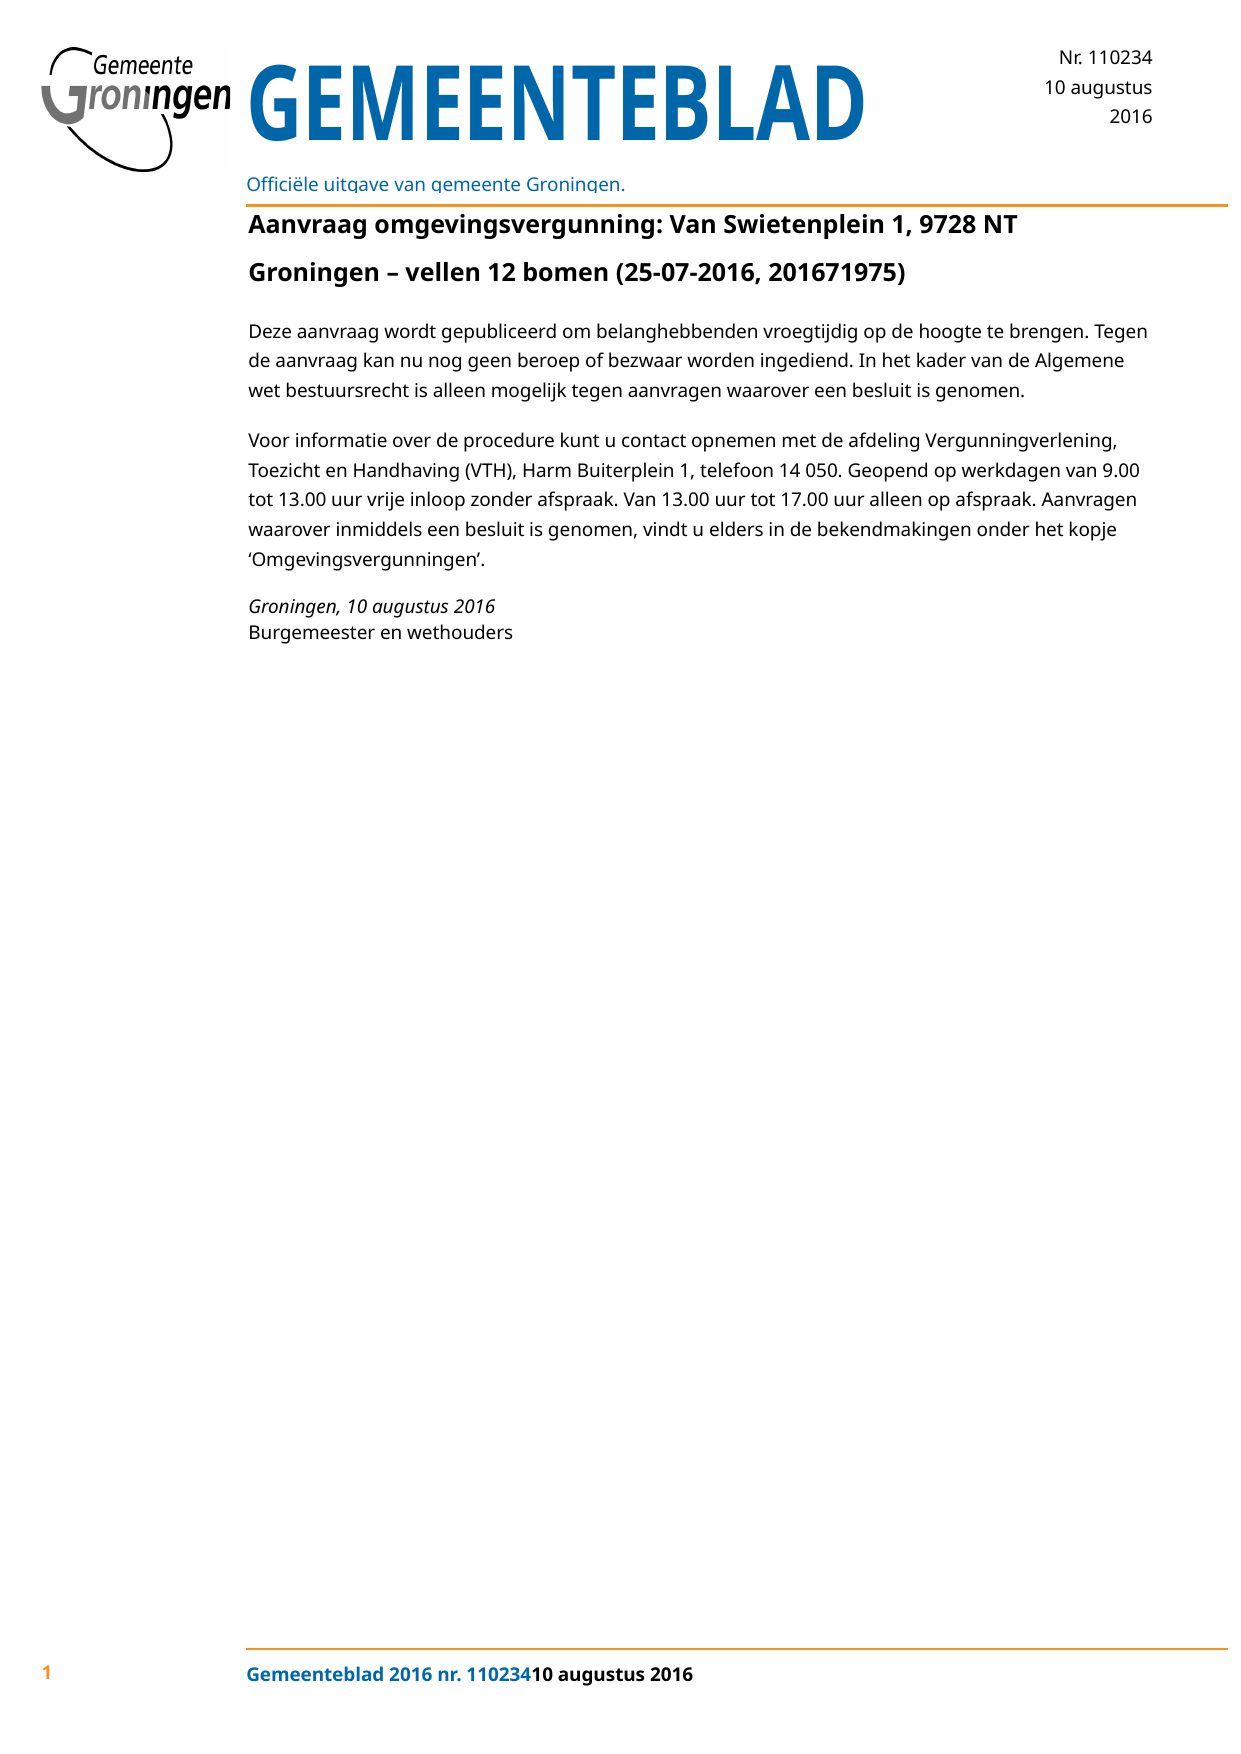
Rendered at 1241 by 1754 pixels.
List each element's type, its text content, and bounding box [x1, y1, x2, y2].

text Groningen, 10 augustus 2016 [248, 594, 1152, 619]
text Voor informatie over de procedure kunt u contact opnemen met de afdeling Vergunningverlening, Toezicht en Handhaving (VTH), Harm Buiterplein 1, telefoon 14 050. Geopend op werkdagen van 9.00 tot 13.00 uur vrije inloop zonder afspraak. Van 13.00 uur tot 17.00 uur alleen op afspraak. Aanvragen waarover inmiddels een besluit is genomen, vindt u elders in de bekendmakingen onder het kopje ‘Omgevingsvergunningen’. [248, 427, 1152, 572]
text Burgemeester en wethouders [248, 619, 1152, 645]
picture [41, 47, 231, 172]
text Deze aanvraag wordt gepubliceerd om belanghebbenden vroegtijdig op de hoogte te brengen. Tegen de aanvraag kan nu nog geen beroep of bezwaar worden ingediend. In het kader van de Algemene wet bestuursrecht is alleen mogelijk tegen aanvragen waarover een besluit is genomen. [248, 318, 1152, 403]
text Aanvraag omgevingsvergunning: Van Swietenplein 1, 9728 NT Groningen – vellen 12 bomen (25-07-2016, 201671975) [248, 207, 1152, 288]
